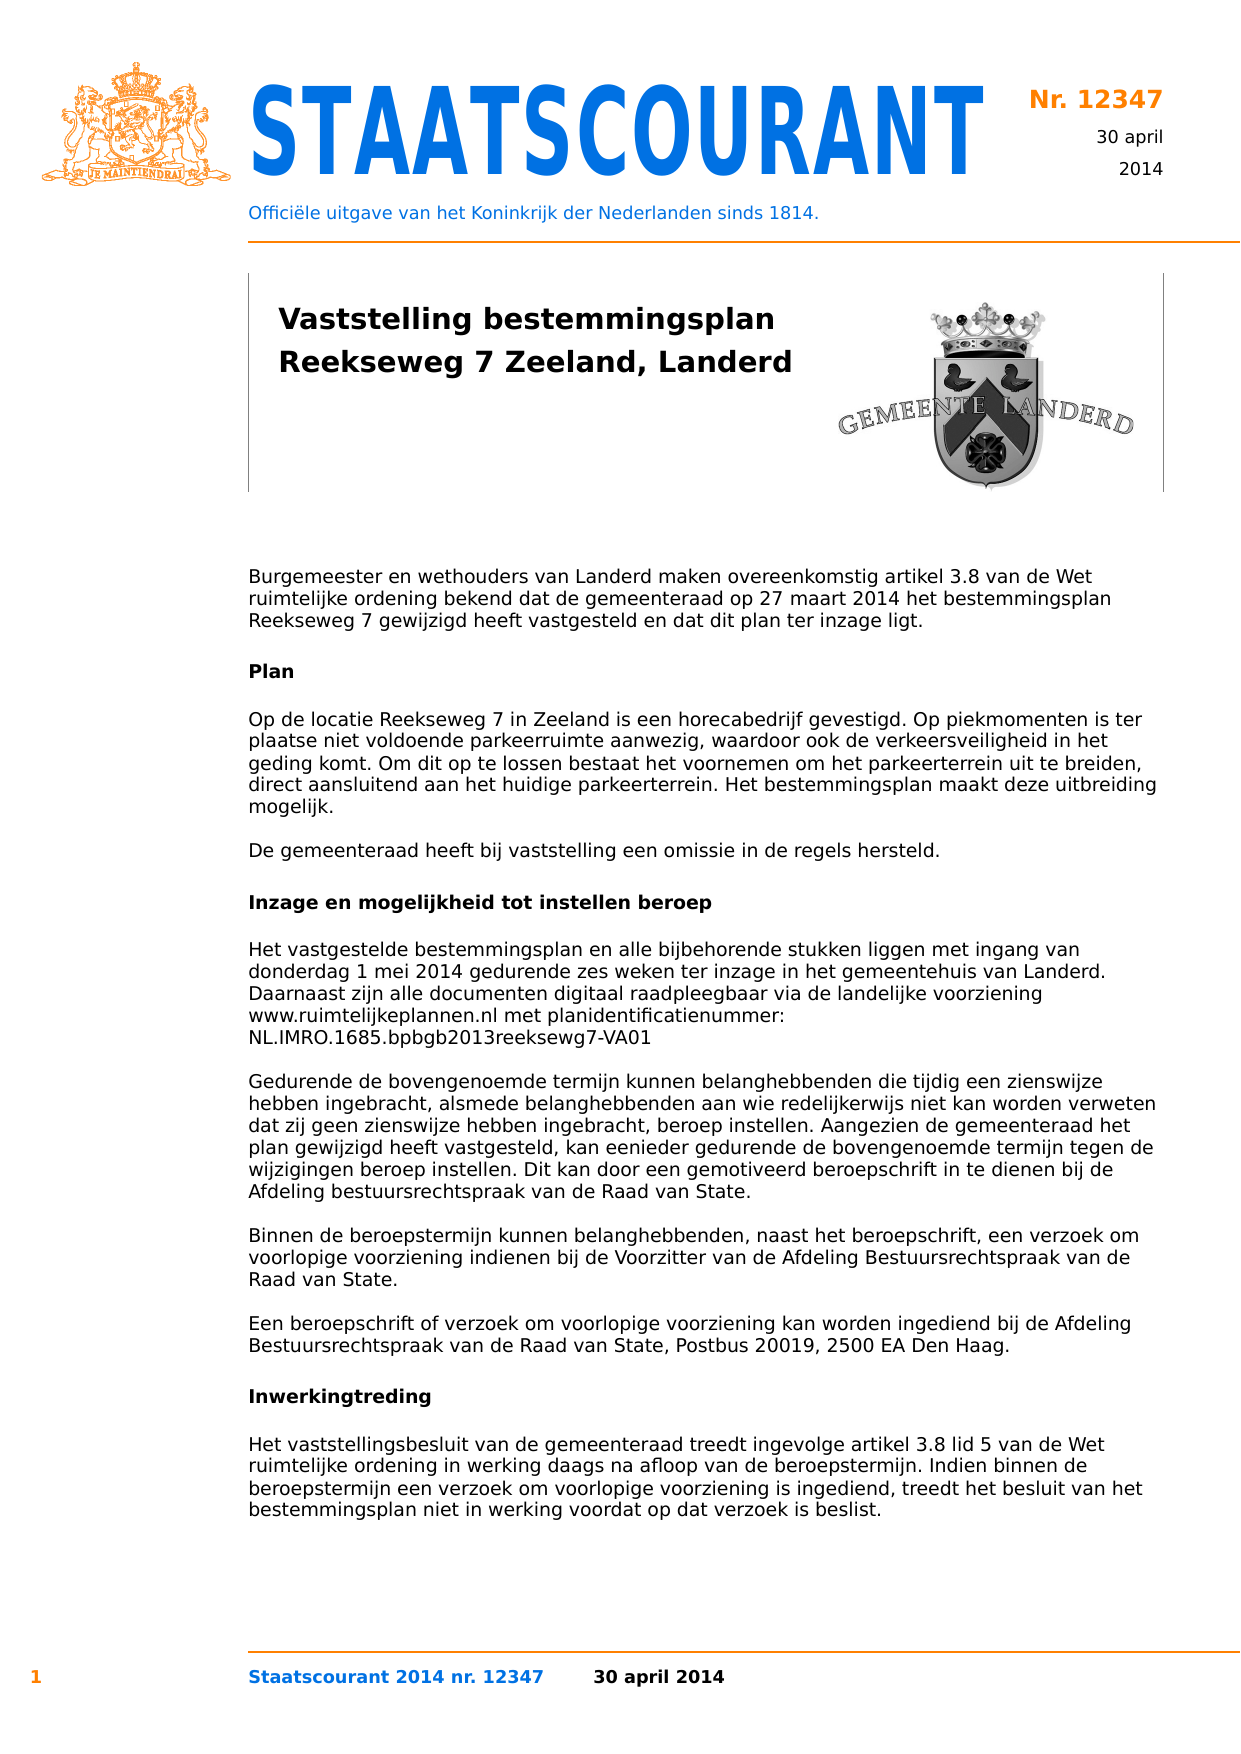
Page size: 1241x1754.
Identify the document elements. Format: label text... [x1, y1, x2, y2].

text Gedurende de bovengenoemde termijn kunnen belanghebbenden die tijdig een zienswijze hebben ingebracht, alsmede belanghebbenden aan wie redelijkerwijs niet kan worden verweten dat zij geen zienswijze hebben ingebracht, beroep instellen. Aangezien de gemeenteraad het plan gewijzigd heeft vastgesteld, kan eenieder gedurende de bovengenoemde termijn tegen de wijzigingen beroep instellen. Dit kan door een gemotiveerd beroepschrift in te dienen bij de Afdeling bestuursrechtspraak van de Raad van State. [248, 1071, 1163, 1203]
picture [41, 62, 231, 186]
text Binnen de beroepstermijn kunnen belanghebbenden, naast het beroepschrift, een verzoek om voorlopige voorziening indienen bij de Voorzitter van de Afdeling Bestuursrechtspraak van de Raad van State. [248, 1225, 1163, 1291]
subtitle Inzage en mogelijkheid tot instellen beroep [248, 892, 1163, 914]
picture [838, 302, 1134, 492]
table_header [25, 62, 248, 241]
text De gemeenteraad heeft bij vaststelling een omissie in de regels hersteld. [248, 840, 1163, 862]
table_cell Officiële uitgave van het Koninkrijk der Nederlanden sinds 1814. [248, 203, 1240, 241]
text Een beroepschrift of verzoek om voorlopige voorziening kan worden ingediend bij de Afdeling Bestuursrechtspraak van de Raad van State, Postbus 20019, 2500 EA Den Haag. [248, 1312, 1163, 1356]
text Op de locatie Reekseweg 7 in Zeeland is een horecabedrijf gevestigd. Op piekmomenten is ter plaatse niet voldoende parkeerruimte aanwezig, waardoor ook de verkeersveiligheid in het geding komt. Om dit op te lossen bestaat het voornemen om het parkeerterrein uit te breiden, direct aansluitend aan het huidige parkeerterrein. Het bestemmingsplan maakt deze uitbreiding mogelijk. [248, 708, 1163, 818]
table_header Nr. 12347 [998, 62, 1240, 121]
table_cell 2014 [998, 153, 1240, 203]
table_cell 30 april [998, 121, 1240, 153]
text Het vaststellingsbesluit van de gemeenteraad treedt ingevolge artikel 3.8 lid 5 van de Wet ruimtelijke ordening in werking daags na afloop van de beroepstermijn. Indien binnen de beroepstermijn een verzoek om voorlopige voorziening is ingediend, treedt het besluit van het bestemmingsplan niet in werking voordat op dat verzoek is beslist. [248, 1433, 1163, 1521]
subtitle Vaststelling bestemmingsplan Reekseweg 7 Zeeland, Landerd [249, 273, 1163, 492]
table_header STAATSCOURANT [248, 62, 998, 203]
text NL.IMRO.1685.bpbgb2013reeksewg7-VA01 [248, 1027, 1163, 1049]
subtitle Inwerkingtreding [248, 1386, 1163, 1408]
subtitle Plan [248, 661, 1163, 683]
text Het vastgestelde bestemmingsplan en alle bijbehorende stukken liggen met ingang van donderdag 1 mei 2014 gedurende zes weken ter inzage in het gemeentehuis van Landerd. Daarnaast zijn alle documenten digitaal raadpleegbaar via de landelijke voorziening www.ruimtelijkeplannen.nl met planidentificatienummer: [248, 939, 1163, 1027]
text Burgemeester en wethouders van Landerd maken overeenkomstig artikel 3.8 van de Wet ruimtelijke ordening bekend dat de gemeenteraad op 27 maart 2014 het bestemmingsplan Reekseweg 7 gewijzigd heeft vastgesteld en dat dit plan ter inzage ligt. [248, 566, 1163, 631]
